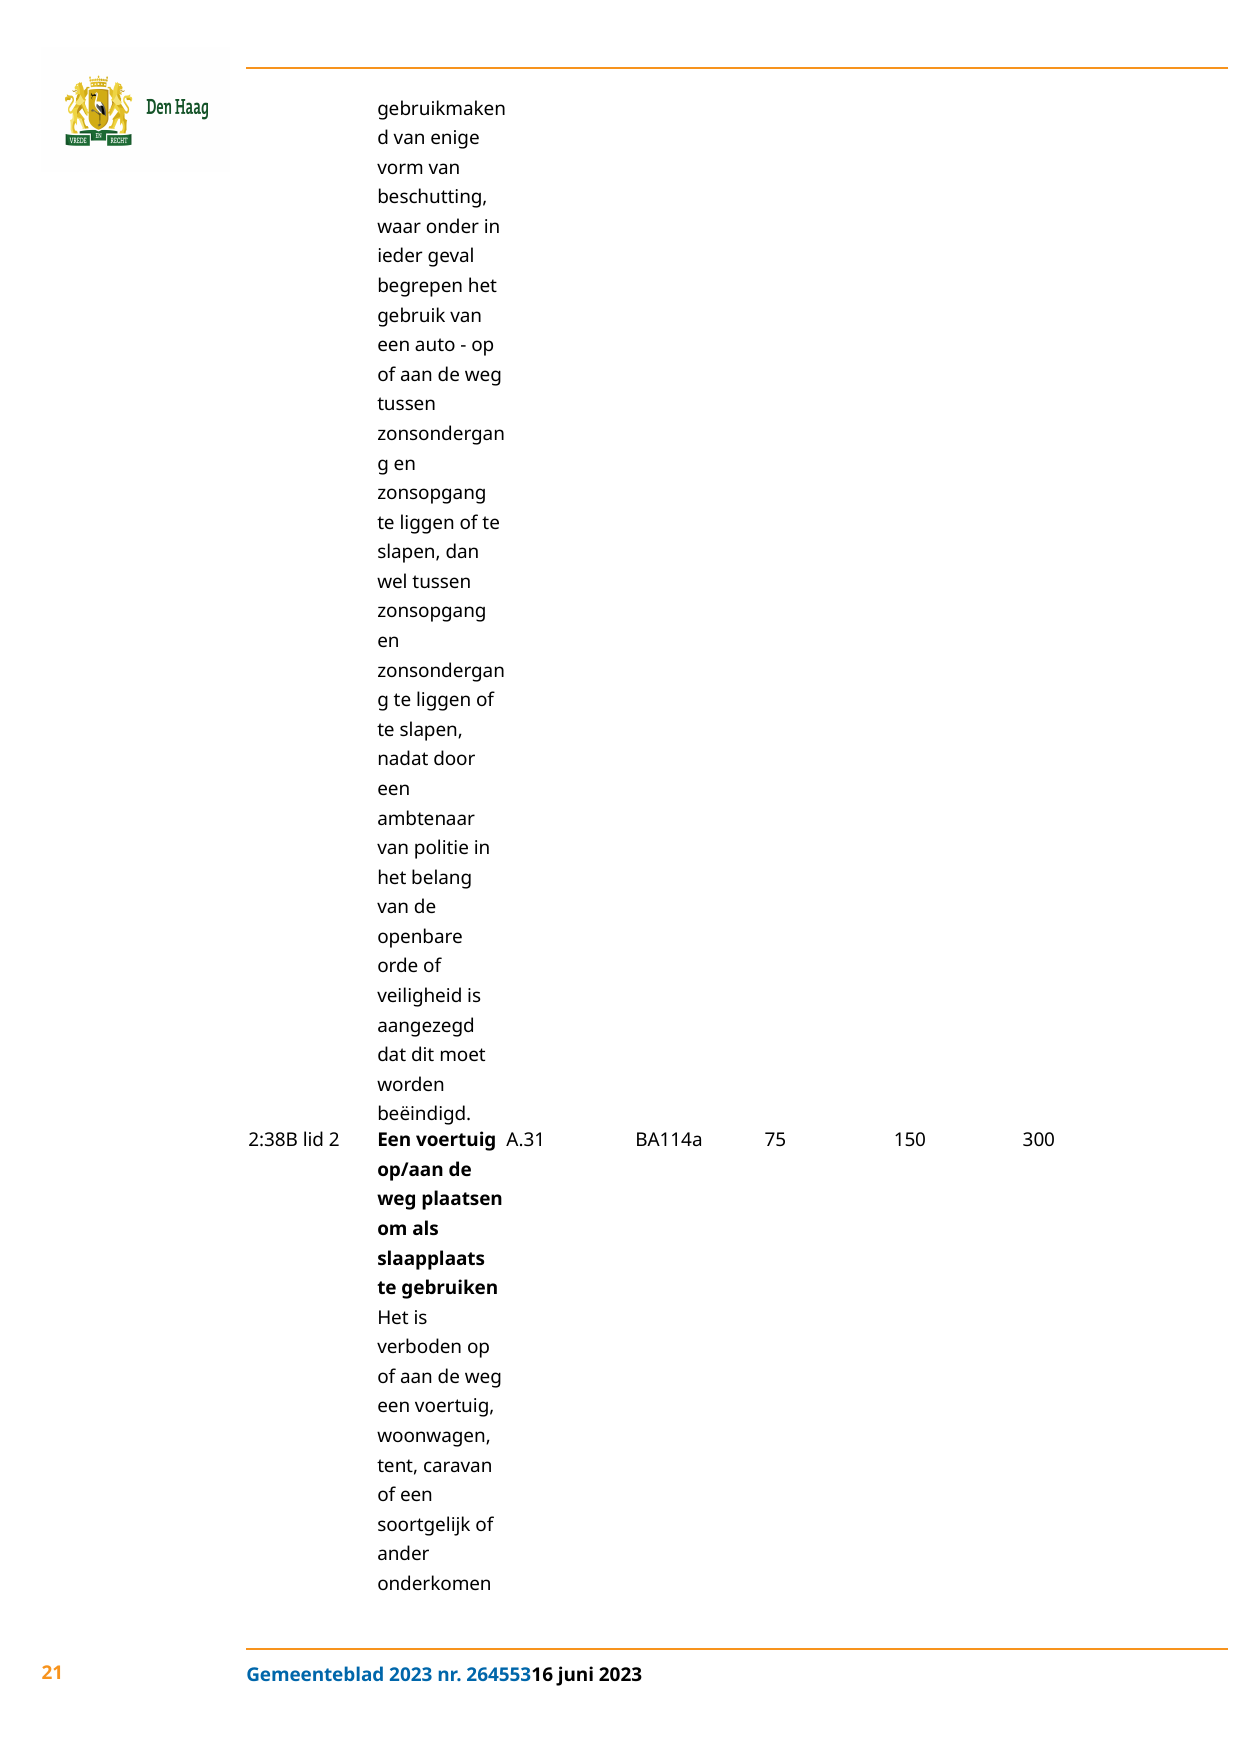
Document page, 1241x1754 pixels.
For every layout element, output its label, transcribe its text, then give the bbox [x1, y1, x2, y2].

table_cell [1023, 95, 1152, 1126]
table_cell 150 [894, 1126, 1022, 1596]
table_cell [248, 95, 377, 1126]
table_cell BA114a [635, 1126, 764, 1596]
picture [41, 47, 231, 172]
table_cell [894, 95, 1022, 1126]
table_cell gebruikmakend van enige vorm van beschutting, waar onder in ieder geval begrepen het gebruik van een auto - op of aan de weg tussen zonsondergang en zonsopgang te liggen of te slapen, dan wel tussen zonsopgang en zonsondergang te liggen of te slapen, nadat door een ambtenaar van politie in het belang van de openbare orde of veiligheid is aangezegd dat dit moet worden beëindigd. [377, 95, 506, 1126]
table_cell 2:38B lid 2 [248, 1126, 377, 1596]
table_cell [506, 95, 635, 1126]
table_cell 300 [1023, 1126, 1152, 1596]
table_cell [764, 95, 893, 1126]
table_cell A.31 [506, 1126, 635, 1596]
table_cell Een voertuig op/aan de weg plaatsen om als slaapplaats te gebruiken Het is verboden op of aan de weg een voertuig, woonwagen, tent, caravan of een soortgelijk of ander onderkomen [377, 1126, 506, 1596]
table_cell 75 [764, 1126, 893, 1596]
table_cell [635, 95, 764, 1126]
